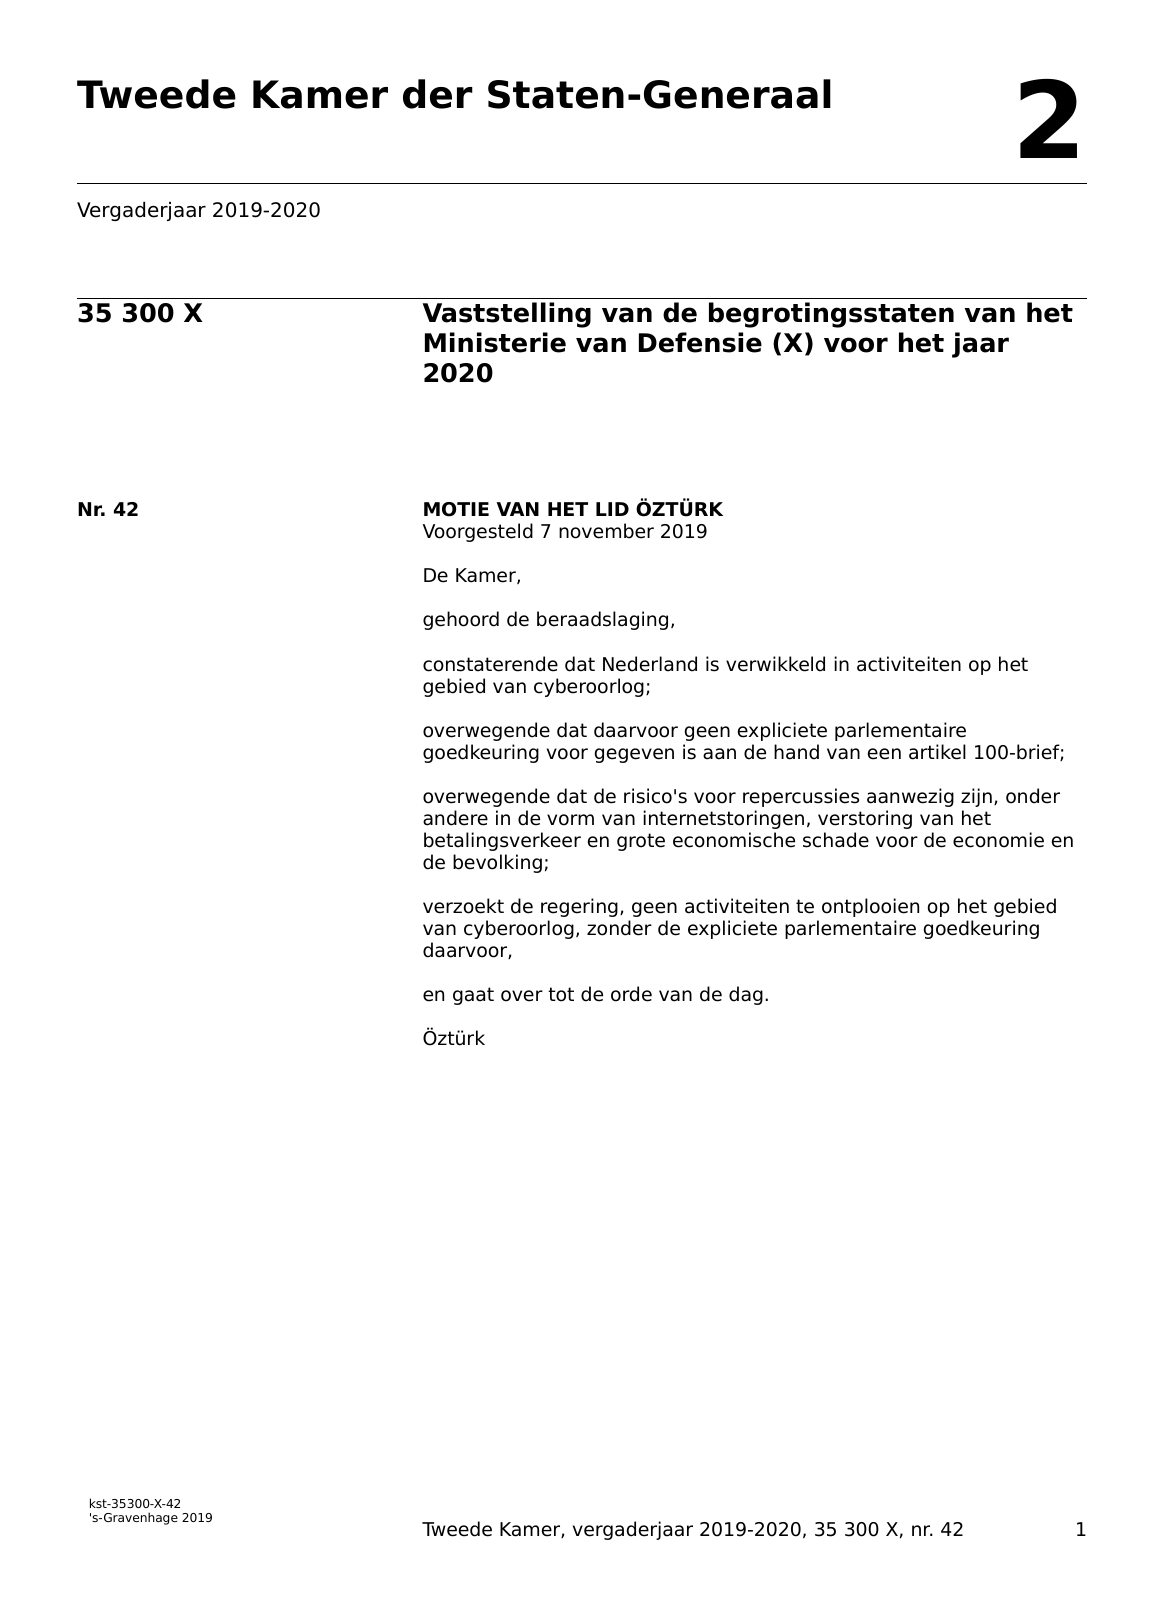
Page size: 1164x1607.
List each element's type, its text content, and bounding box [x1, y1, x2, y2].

text constaterende dat Nederland is verwikkeld in activiteiten op het gebied van cyberoorlog; [422, 653, 1087, 697]
text kst-35300-X-42 [88, 1497, 323, 1511]
subtitle 35 300 X Vaststelling van de begrotingsstaten van het Ministerie van Defensie (X) voor het jaar 2020 [77, 299, 1087, 388]
text en gaat over tot de orde van de dag. [422, 984, 1087, 1006]
text overwegende dat daarvoor geen expliciete parlementaire goedkeuring voor gegeven is aan de hand van een artikel 100-brief; [422, 720, 1087, 764]
table_header Tweede Kamer der Staten-Generaal [77, 59, 886, 183]
text verzoekt de regering, geen activiteiten te ontplooien op het gebied van cyberoorlog, zonder de expliciete parlementaire goedkeuring daarvoor, [422, 896, 1087, 962]
text Voorgesteld 7 november 2019 [422, 521, 1087, 543]
table_cell Vergaderjaar 2019-2020 [77, 184, 1087, 298]
text 's-Gravenhage 2019 [88, 1511, 323, 1525]
table_header 2 [886, 59, 1087, 183]
text overwegende dat de risico's voor repercussies aanwezig zijn, onder andere in de vorm van internetstoringen, verstoring van het betalingsverkeer en grote economische schade voor de economie en de bevolking; [422, 786, 1087, 874]
text gehoord de beraadslaging, [422, 609, 1087, 631]
subtitle Nr. 42 MOTIE VAN HET LID ÖZTÜRK [77, 499, 1087, 521]
text Öztürk [422, 1028, 1087, 1050]
text De Kamer, [422, 565, 1087, 587]
